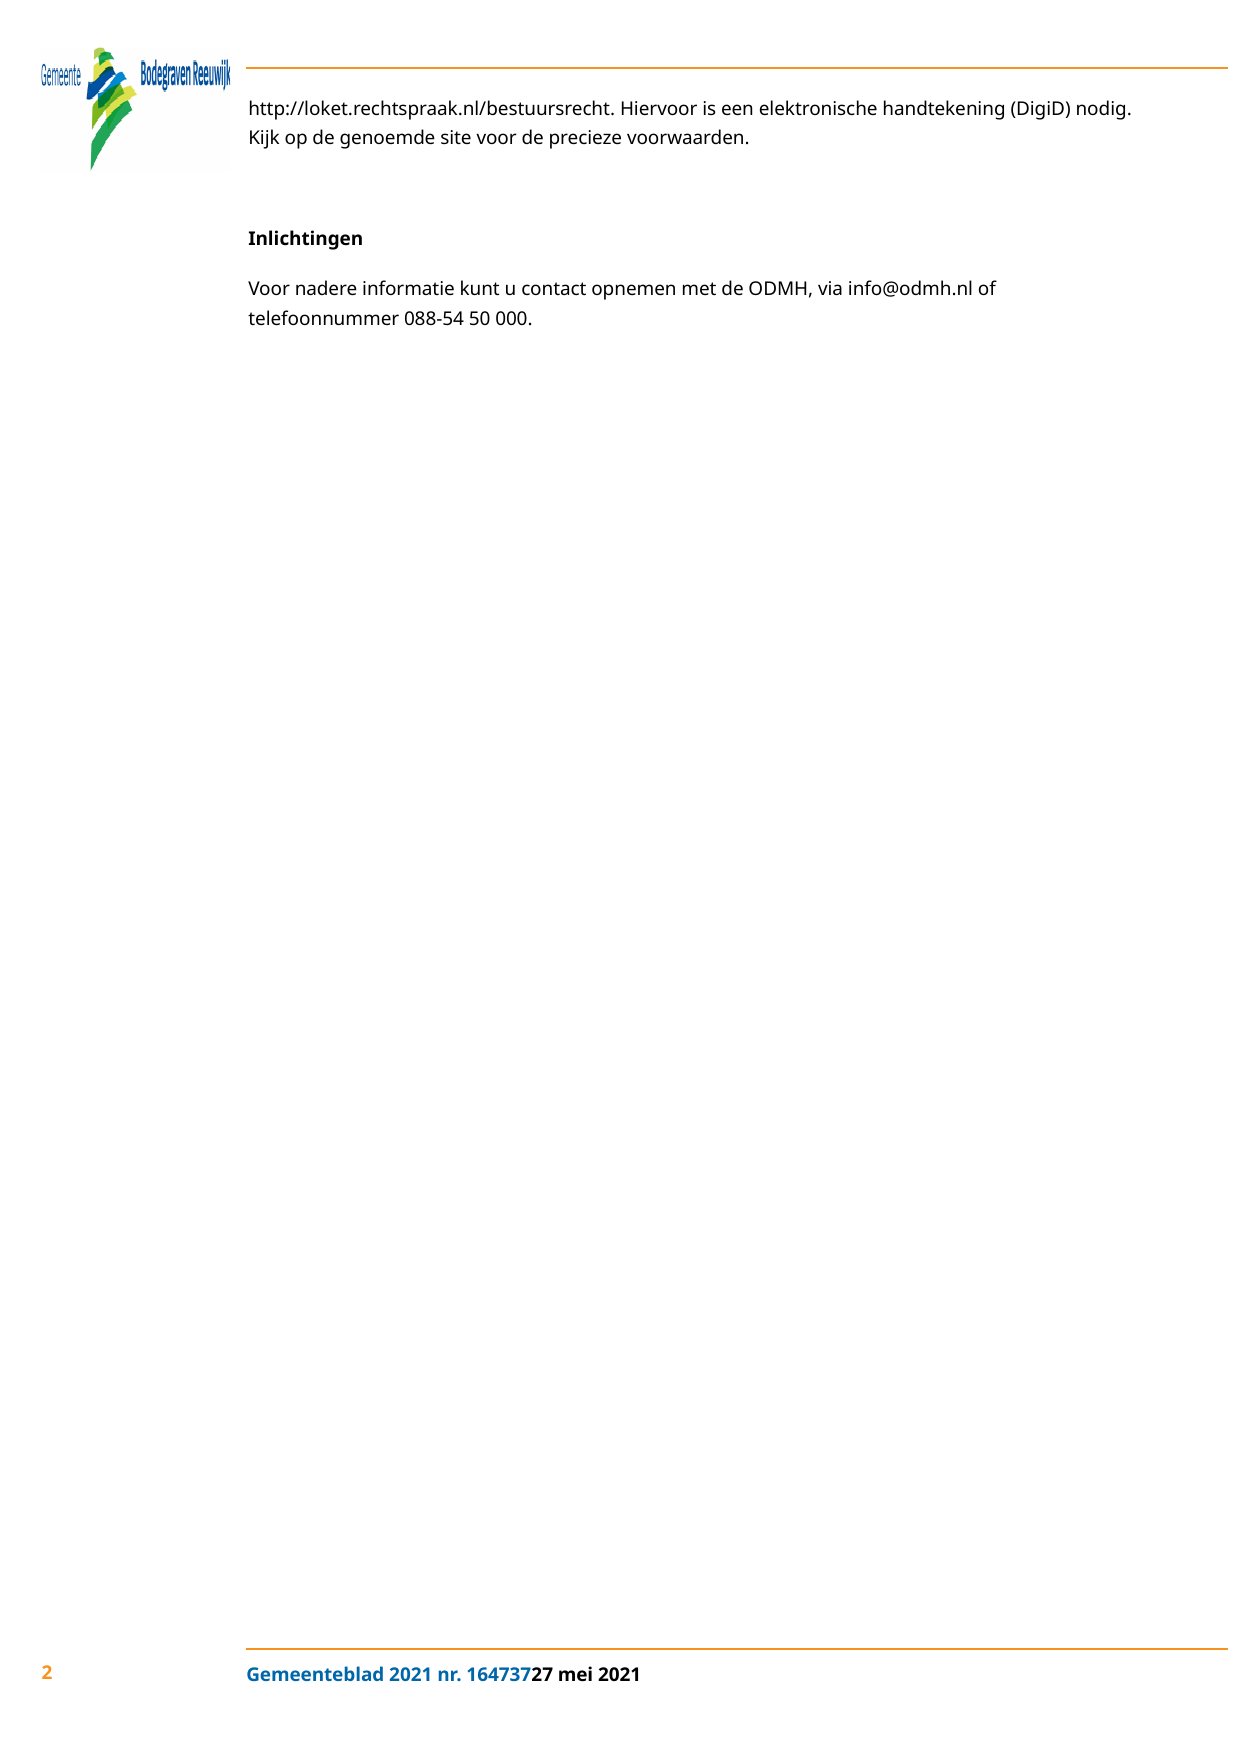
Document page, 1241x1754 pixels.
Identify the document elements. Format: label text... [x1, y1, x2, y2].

text Voor nadere informatie kunt u contact opnemen met de ODMH, via info@odmh.nl of telefoonnummer 088-54 50 000. [248, 276, 1152, 331]
text Inlichtingen [248, 225, 1152, 251]
picture [41, 47, 231, 172]
text http://loket.rechtspraak.nl/bestuursrecht. Hiervoor is een elektronische handtekening (DigiD) nodig. Kijk op de genoemde site voor de precieze voorwaarden. [248, 95, 1152, 150]
